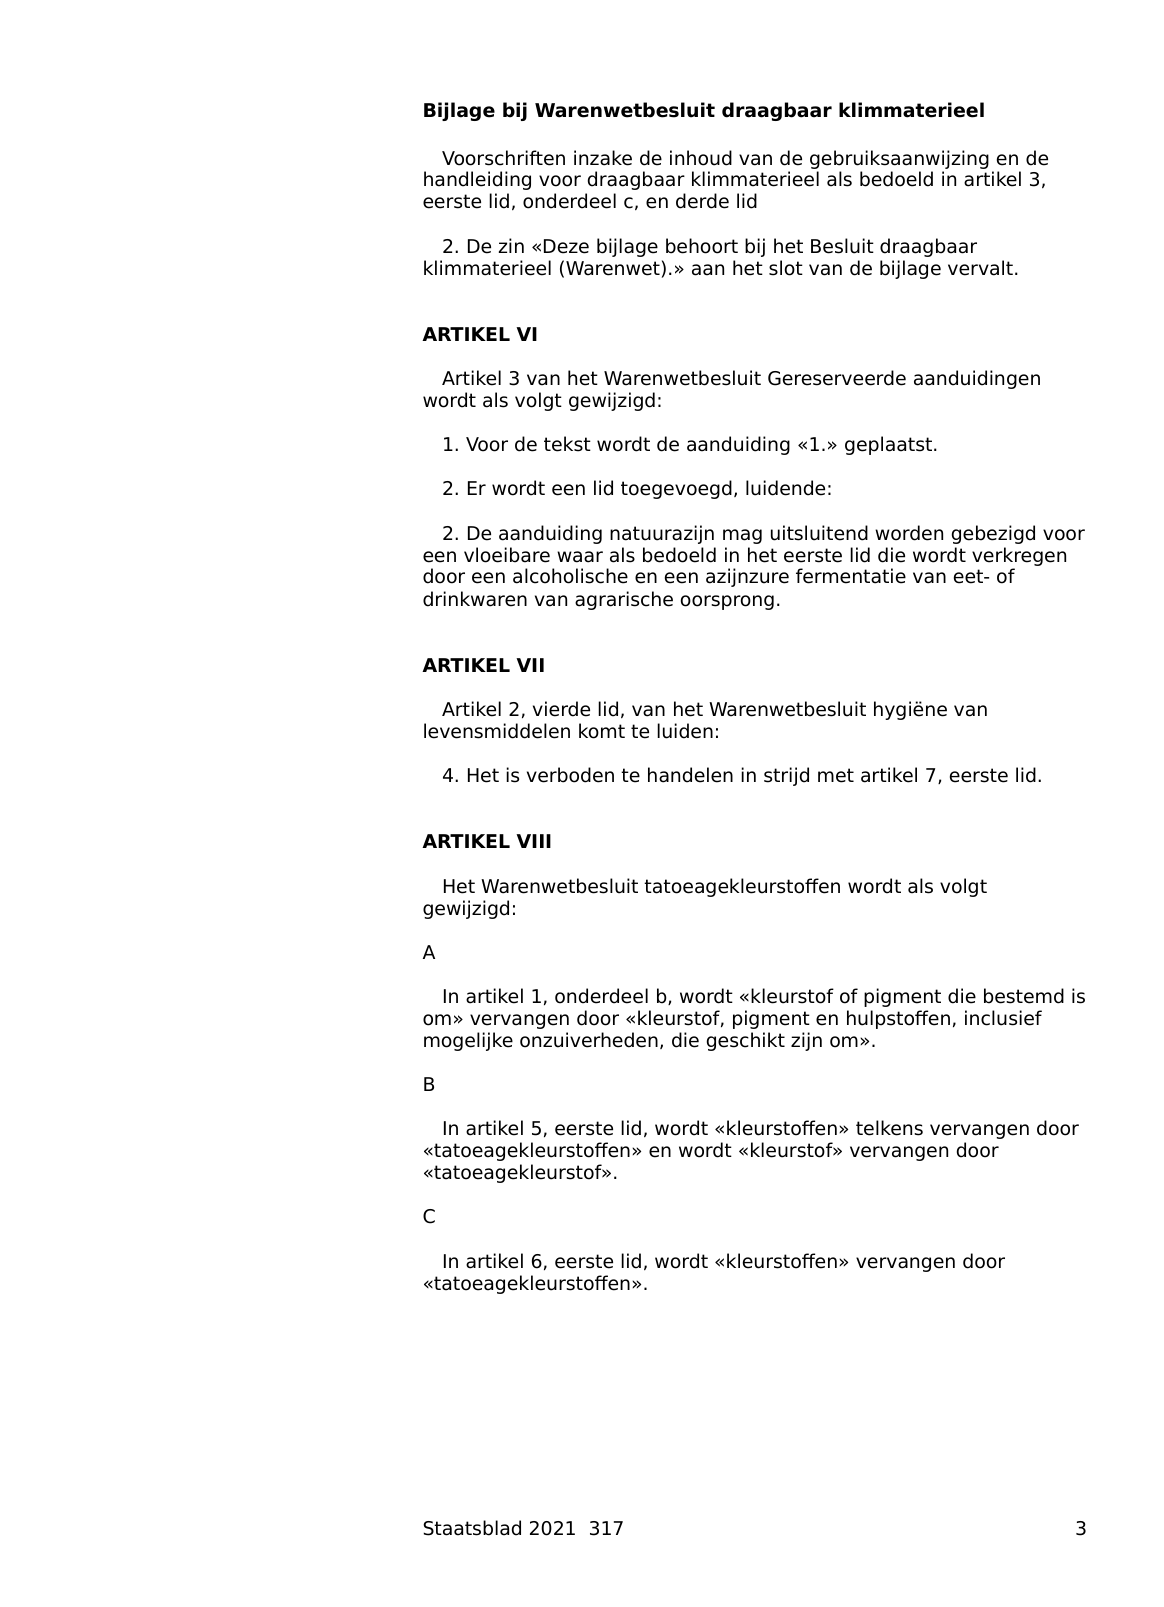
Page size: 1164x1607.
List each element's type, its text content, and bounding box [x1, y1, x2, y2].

text B [422, 1074, 1087, 1096]
text Artikel 2, vierde lid, van het Warenwetbesluit hygiëne van levensmiddelen komt te luiden: [422, 699, 1087, 743]
subtitle ARTIKEL VIII [422, 831, 1087, 853]
text 4. Het is verboden te handelen in strijd met artikel 7, eerste lid. [422, 765, 1087, 787]
text In artikel 5, eerste lid, wordt «kleurstoffen» telkens vervangen door «tatoeagekleurstoffen» en wordt «kleurstof» vervangen door «tatoeagekleurstof». [422, 1118, 1087, 1184]
text 2. Er wordt een lid toegevoegd, luidende: [422, 478, 1087, 500]
text 2. De zin «Deze bijlage behoort bij het Besluit draagbaar klimmaterieel (Warenwet).» aan het slot van de bijlage vervalt. [422, 236, 1087, 279]
subtitle Bijlage bij Warenwetbesluit draagbaar klimmaterieel [422, 100, 1087, 122]
subtitle ARTIKEL VI [422, 324, 1087, 346]
subtitle ARTIKEL VII [422, 655, 1087, 677]
text C [422, 1206, 1087, 1228]
text 2. De aanduiding natuurazijn mag uitsluitend worden gebezigd voor een vloeibare waar als bedoeld in het eerste lid die wordt verkregen door een alcoholische en een azijnzure fermentatie van eet- of drinkwaren van agrarische oorsprong. [422, 522, 1087, 610]
text 1. Voor de tekst wordt de aanduiding «1.» geplaatst. [422, 434, 1087, 456]
text A [422, 942, 1087, 964]
text In artikel 1, onderdeel b, wordt «kleurstof of pigment die bestemd is om» vervangen door «kleurstof, pigment en hulpstoffen, inclusief mogelijke onzuiverheden, die geschikt zijn om». [422, 986, 1087, 1052]
text Artikel 3 van het Warenwetbesluit Gereserveerde aanduidingen wordt als volgt gewijzigd: [422, 368, 1087, 412]
text Voorschriften inzake de inhoud van de gebruiksaanwijzing en de handleiding voor draagbaar klimmaterieel als bedoeld in artikel 3, eerste lid, onderdeel c, en derde lid [422, 147, 1087, 213]
text In artikel 6, eerste lid, wordt «kleurstoffen» vervangen door «tatoeagekleurstoffen». [422, 1251, 1087, 1294]
text Het Warenwetbesluit tatoeagekleurstoffen wordt als volgt gewijzigd: [422, 876, 1087, 919]
